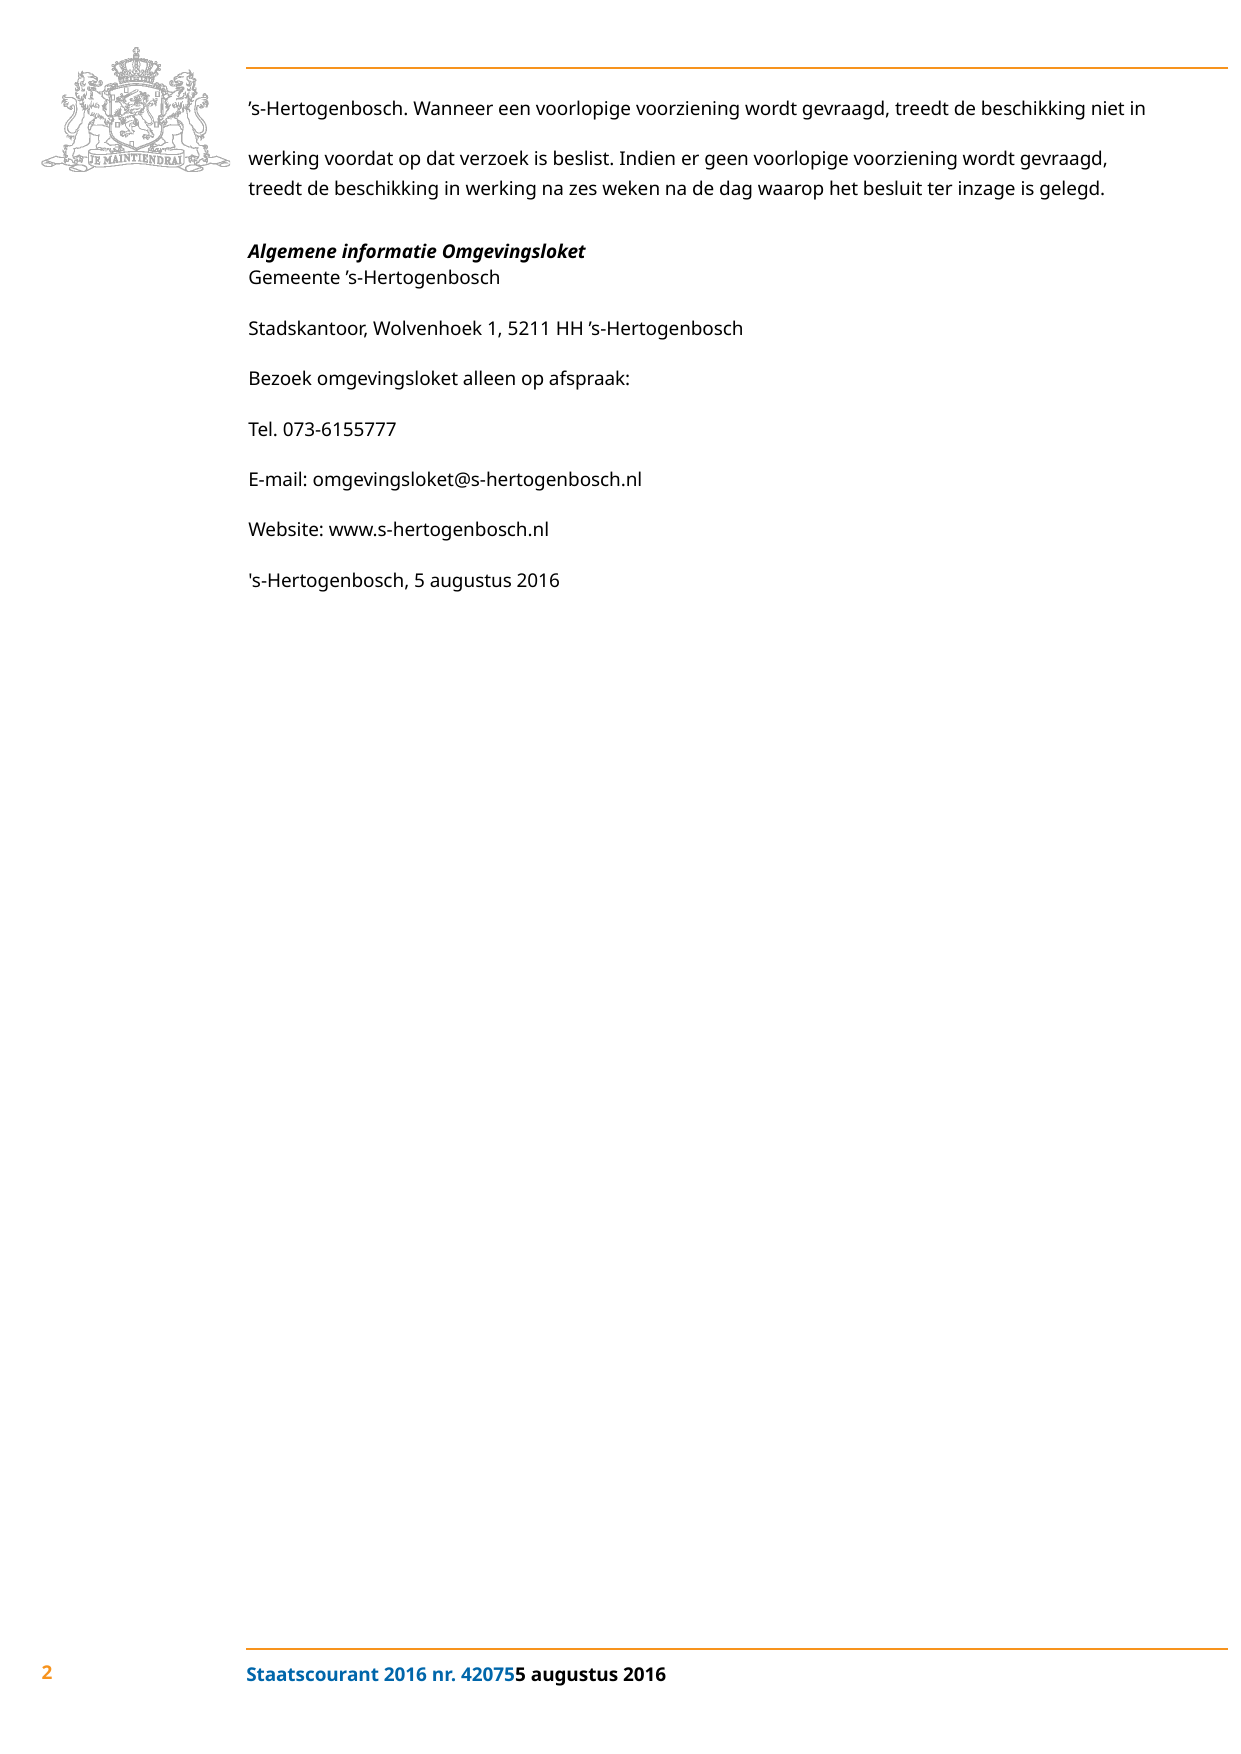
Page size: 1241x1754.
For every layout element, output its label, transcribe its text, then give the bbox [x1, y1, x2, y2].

picture [41, 47, 231, 172]
text ’s-Hertogenbosch. Wanneer een voorlopige voorziening wordt gevraagd, treedt de beschikking niet in [248, 95, 1152, 121]
text Gemeente ’s-Hertogenbosch [248, 264, 1152, 290]
text 's-Hertogenbosch, 5 augustus 2016 [248, 567, 1152, 593]
text Bezoek omgevingsloket alleen op afspraak: [248, 365, 1152, 391]
text E-mail: omgevingsloket@s-hertogenbosch.nl [248, 466, 1152, 492]
text Stadskantoor, Wolvenhoek 1, 5211 HH ’s-Hertogenbosch [248, 315, 1152, 341]
text Algemene informatie Omgevingsloket [248, 239, 1152, 264]
text werking voordat op dat verzoek is beslist. Indien er geen voorlopige voorziening wordt gevraagd, treedt de beschikking in werking na zes weken na de dag waarop het besluit ter inzage is gelegd. [248, 145, 1152, 201]
text Tel. 073-6155777 [248, 416, 1152, 441]
text Website: www.s-hertogenbosch.nl [248, 517, 1152, 542]
